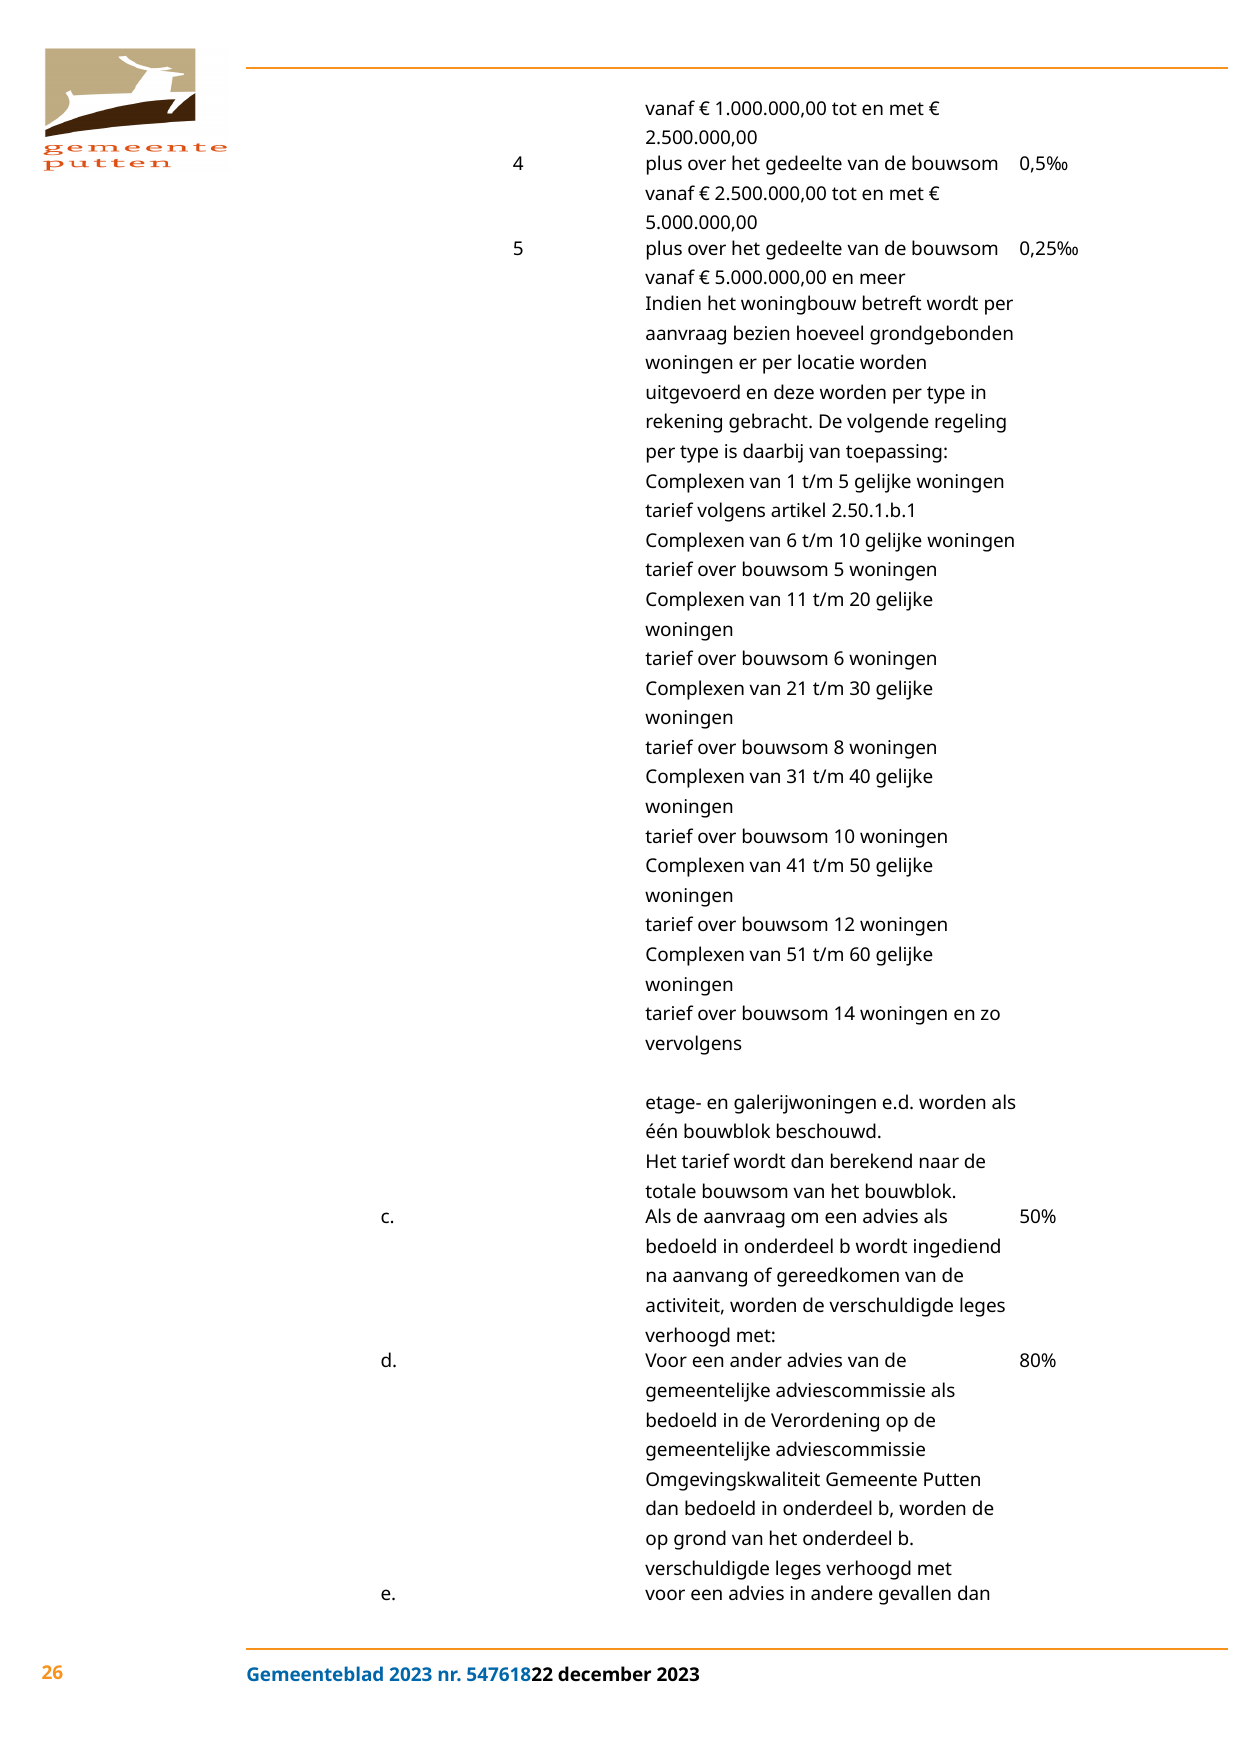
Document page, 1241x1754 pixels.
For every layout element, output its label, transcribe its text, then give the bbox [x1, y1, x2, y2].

table_cell vanaf € 1.000.000,00 tot en met € 2.500.000,00 [645, 95, 1019, 150]
table_cell [513, 1204, 645, 1348]
table_cell [1019, 1580, 1152, 1606]
table_cell [513, 1348, 645, 1580]
table_cell [248, 235, 380, 290]
table_cell [248, 1580, 380, 1606]
table_cell 0,5‰ [1019, 150, 1152, 235]
table_cell 0,25‰ [1019, 235, 1152, 290]
table_cell [1019, 290, 1152, 1203]
table_cell 4 [513, 150, 645, 235]
table_cell [1019, 95, 1152, 150]
table_cell plus over het gedeelte van de bouwsom vanaf € 2.500.000,00 tot en met € 5.000.000,00 [645, 150, 1019, 235]
table_cell Indien het woningbouw betreft wordt per aanvraag bezien hoeveel grondgebonden woningen er per locatie worden uitgevoerd en deze worden per type in rekening gebracht. De volgende regeling per type is daarbij van toepassing: Complexen van 1 t/m 5 gelijke woningen tarief volgens artikel 2.50.1.b.1 Complexen van 6 t/m 10 gelijke woningen tarief over bouwsom 5 woningen Complexen van 11 t/m 20 gelijke woningen tarief over bouwsom 6 woningen Complexen van 21 t/m 30 gelijke woningen tarief over bouwsom 8 woningen Complexen van 31 t/m 40 gelijke woningen tarief over bouwsom 10 woningen Complexen van 41 t/m 50 gelijke woningen tarief over bouwsom 12 woningen Complexen van 51 t/m 60 gelijke woningen tarief over bouwsom 14 woningen en zo vervolgens etage- en galerijwoningen e.d. worden als één bouwblok beschouwd. Het tarief wordt dan berekend naar de totale bouwsom van het bouwblok. [645, 290, 1019, 1203]
table_cell c. [380, 1204, 513, 1348]
table_cell voor een advies in andere gevallen dan [645, 1580, 1019, 1606]
table_cell Voor een ander advies van de gemeentelijke adviescommissie als bedoeld in de Verordening op de gemeentelijke adviescommissie Omgevingskwaliteit Gemeente Putten dan bedoeld in onderdeel b, worden de op grond van het onderdeel b. verschuldigde leges verhoogd met [645, 1348, 1019, 1580]
table_cell [513, 1580, 645, 1606]
picture [41, 47, 231, 172]
table_cell 5 [513, 235, 645, 290]
table_cell [248, 290, 380, 1203]
table_cell [248, 95, 380, 150]
table_cell [513, 95, 645, 150]
table_cell plus over het gedeelte van de bouwsom vanaf € 5.000.000,00 en meer [645, 235, 1019, 290]
table_cell [513, 290, 645, 1203]
table_cell [248, 150, 380, 235]
table_cell 80% [1019, 1348, 1152, 1580]
table_cell [248, 1204, 380, 1348]
table_cell e. [380, 1580, 513, 1606]
table_cell [380, 290, 513, 1203]
table_cell 50% [1019, 1204, 1152, 1348]
table_cell Als de aanvraag om een advies als bedoeld in onderdeel b wordt ingediend na aanvang of gereedkomen van de activiteit, worden de verschuldigde leges verhoogd met: [645, 1204, 1019, 1348]
table_cell [380, 95, 513, 150]
table_cell d. [380, 1348, 513, 1580]
table_cell [380, 235, 513, 290]
table_cell [380, 150, 513, 235]
table_cell [248, 1348, 380, 1580]
